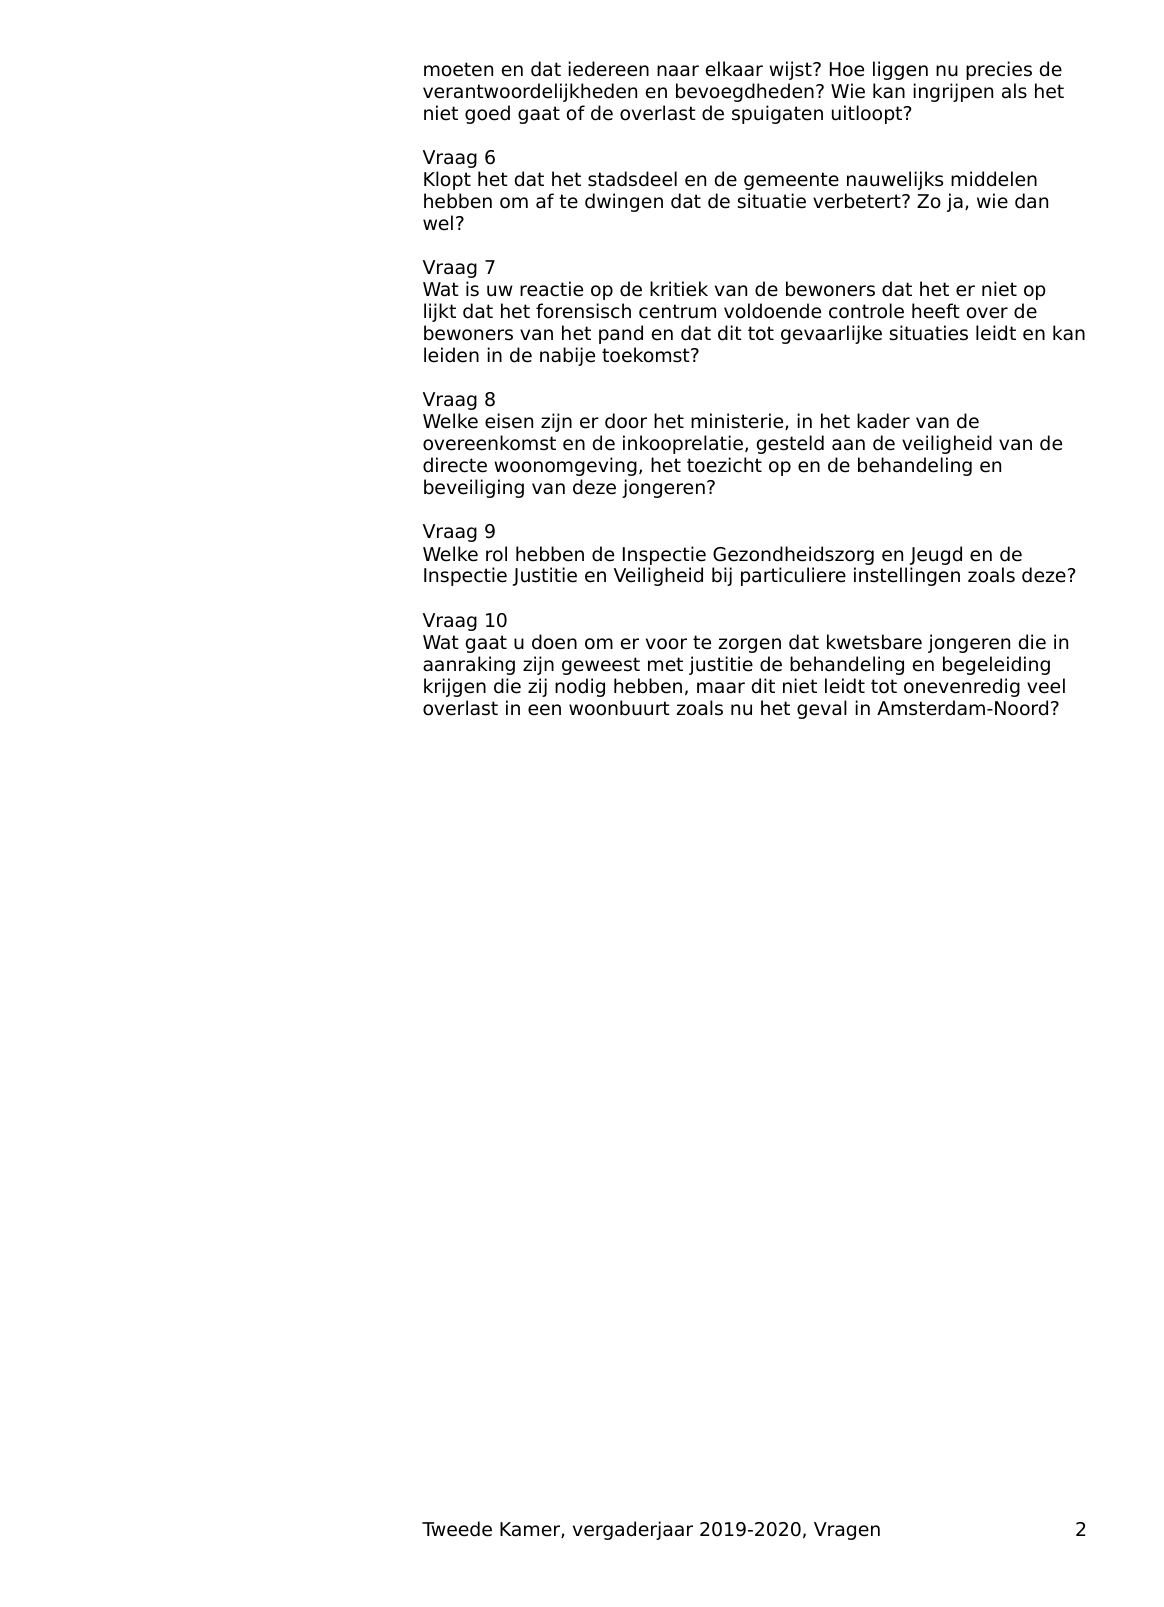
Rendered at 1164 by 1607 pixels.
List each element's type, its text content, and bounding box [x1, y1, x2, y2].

text Vraag 7 [422, 257, 1087, 279]
text Welke eisen zijn er door het ministerie, in het kader van de overeenkomst en de inkooprelatie, gesteld aan de veiligheid van de directe woonomgeving, het toezicht op en de behandeling en beveiliging van deze jongeren? [422, 411, 1087, 499]
text Wat gaat u doen om er voor te zorgen dat kwetsbare jongeren die in aanraking zijn geweest met justitie de behandeling en begeleiding krijgen die zij nodig hebben, maar dit niet leidt tot onevenredig veel overlast in een woonbuurt zoals nu het geval in Amsterdam-Noord? [422, 632, 1087, 719]
text Welke rol hebben de Inspectie Gezondheidszorg en Jeugd en de Inspectie Justitie en Veiligheid bij particuliere instellingen zoals deze? [422, 543, 1087, 587]
text Wat is uw reactie op de kritiek van de bewoners dat het er niet op lijkt dat het forensisch centrum voldoende controle heeft over de bewoners van het pand en dat dit tot gevaarlijke situaties leidt en kan leiden in de nabije toekomst? [422, 279, 1087, 367]
text Klopt het dat het stadsdeel en de gemeente nauwelijks middelen hebben om af te dwingen dat de situatie verbetert? Zo ja, wie dan wel? [422, 169, 1087, 235]
text Vraag 6 [422, 147, 1087, 169]
text Vraag 9 [422, 521, 1087, 543]
text moeten en dat iedereen naar elkaar wijst? Hoe liggen nu precies de verantwoordelijkheden en bevoegdheden? Wie kan ingrijpen als het niet goed gaat of de overlast de spuigaten uitloopt? [422, 59, 1087, 125]
text Vraag 8 [422, 389, 1087, 411]
text Vraag 10 [422, 609, 1087, 632]
